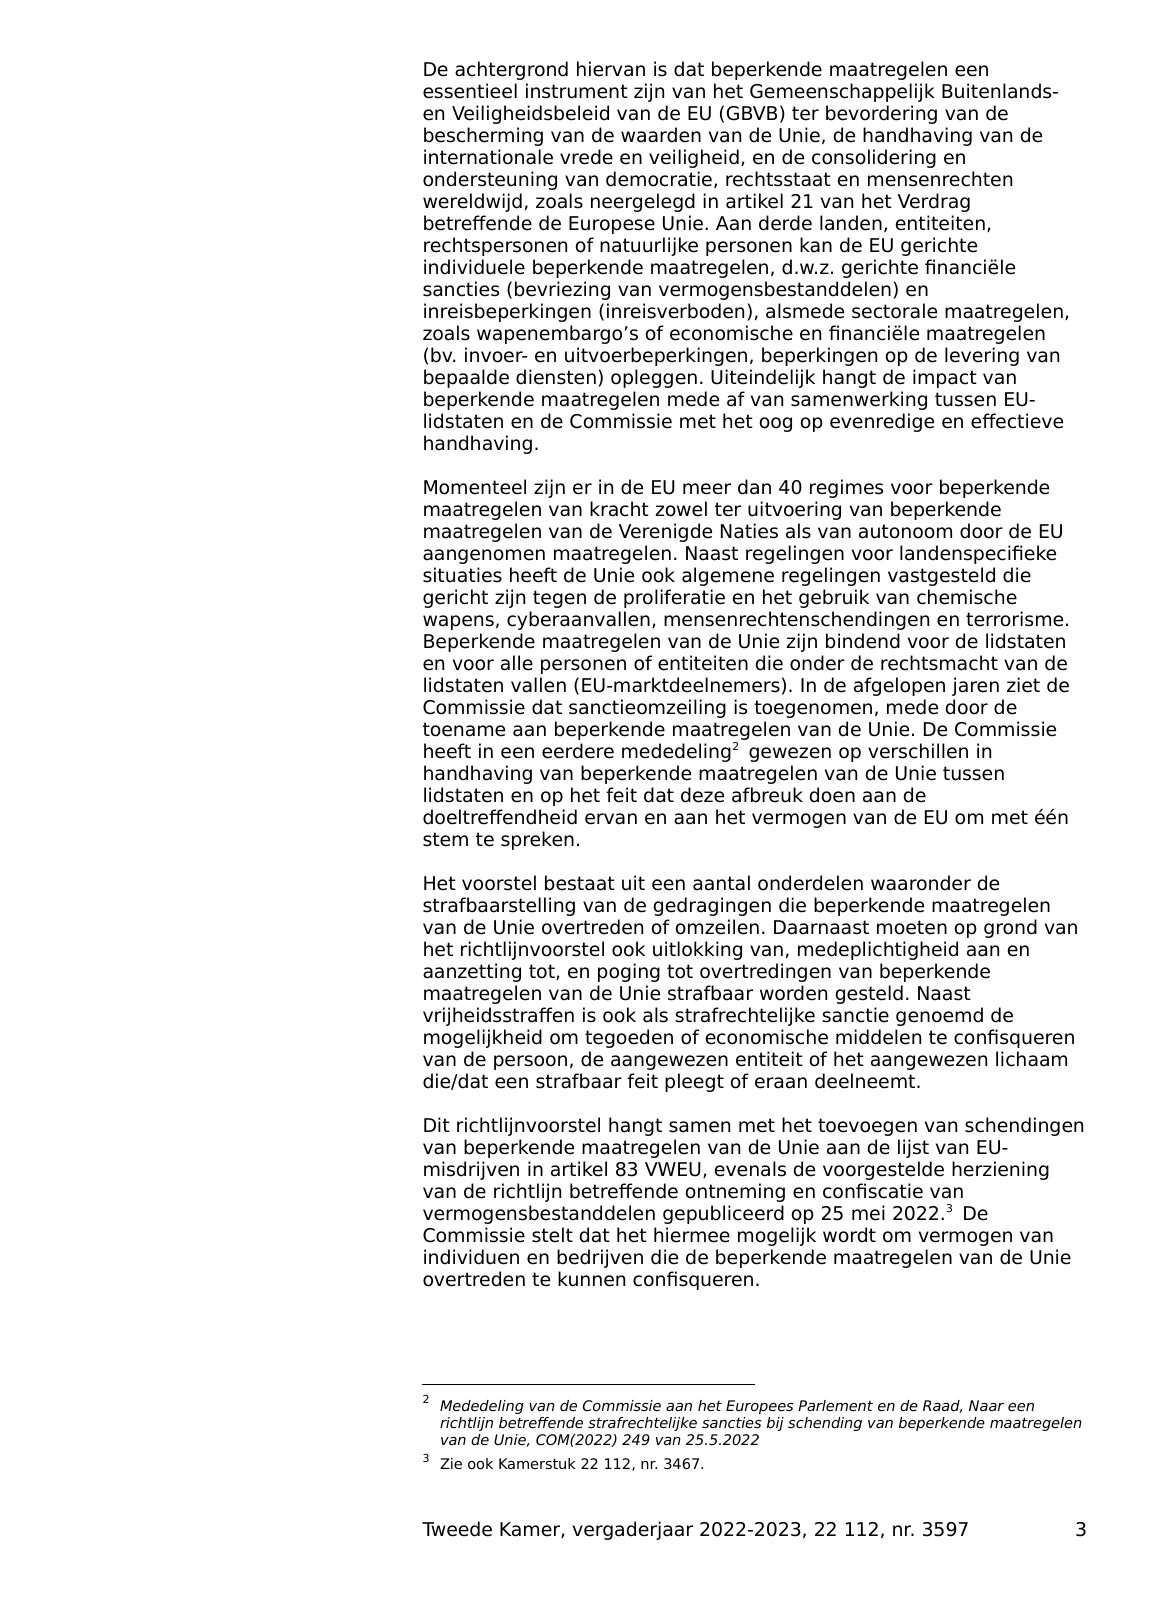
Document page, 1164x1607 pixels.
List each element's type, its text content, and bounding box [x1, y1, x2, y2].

text Dit richtlijnvoorstel hangt samen met het toevoegen van schendingen van beperkende maatregelen van de Unie aan de lijst van EU-misdrijven in artikel 83 VWEU, evenals de voorgestelde herziening van de richtlijn betreffende ontneming en confiscatie van vermogensbestanddelen gepubliceerd op 25 mei 2022. De Commissie stelt dat het hiermee mogelijk wordt om vermogen van individuen en bedrijven die de beperkende maatregelen van de Unie overtreden te kunnen confisqueren. [422, 1115, 1087, 1291]
text Mededeling van de Commissie aan het Europees Parlement en de Raad, Naar een richtlijn betreffende strafrechtelijke sancties bij schending van beperkende maatregelen van de Unie, COM(2022) 249 van 25.5.2022 [422, 1393, 1087, 1449]
text Momenteel zijn er in de EU meer dan 40 regimes voor beperkende maatregelen van kracht zowel ter uitvoering van beperkende maatregelen van de Verenigde Naties als van autonoom door de EU aangenomen maatregelen. Naast regelingen voor landenspecifieke situaties heeft de Unie ook algemene regelingen vastgesteld die gericht zijn tegen de proliferatie en het gebruik van chemische wapens, cyberaanvallen, mensenrechtenschendingen en terrorisme. Beperkende maatregelen van de Unie zijn bindend voor de lidstaten en voor alle personen of entiteiten die onder de rechtsmacht van de lidstaten vallen (EU-marktdeelnemers). In de afgelopen jaren ziet de Commissie dat sanctieomzeiling is toegenomen, mede door de toename aan beperkende maatregelen van de Unie. De Commissie heeft in een eerdere mededeling gewezen op verschillen in handhaving van beperkende maatregelen van de Unie tussen lidstaten en op het feit dat deze afbreuk doen aan de doeltreffendheid ervan en aan het vermogen van de EU om met één stem te spreken. [422, 477, 1087, 851]
text De achtergrond hiervan is dat beperkende maatregelen een essentieel instrument zijn van het Gemeenschappelijk Buitenlands- en Veiligheidsbeleid van de EU (GBVB) ter bevordering van de bescherming van de waarden van de Unie, de handhaving van de internationale vrede en veiligheid, en de consolidering en ondersteuning van democratie, rechtsstaat en mensenrechten wereldwijd, zoals neergelegd in artikel 21 van het Verdrag betreffende de Europese Unie. Aan derde landen, entiteiten, rechtspersonen of natuurlijke personen kan de EU gerichte individuele beperkende maatregelen, d.w.z. gerichte financiële sancties (bevriezing van vermogensbestanddelen) en inreisbeperkingen (inreisverboden), alsmede sectorale maatregelen, zoals wapenembargo’s of economische en financiële maatregelen (bv. invoer- en uitvoerbeperkingen, beperkingen op de levering van bepaalde diensten) opleggen. Uiteindelijk hangt de impact van beperkende maatregelen mede af van samenwerking tussen EU-lidstaten en de Commissie met het oog op evenredige en effectieve handhaving. [422, 59, 1087, 455]
text Het voorstel bestaat uit een aantal onderdelen waaronder de strafbaarstelling van de gedragingen die beperkende maatregelen van de Unie overtreden of omzeilen. Daarnaast moeten op grond van het richtlijnvoorstel ook uitlokking van, medeplichtigheid aan en aanzetting tot, en poging tot overtredingen van beperkende maatregelen van de Unie strafbaar worden gesteld. Naast vrijheidsstraffen is ook als strafrechtelijke sanctie genoemd de mogelijkheid om tegoeden of economische middelen te confisqueren van de persoon, de aangewezen entiteit of het aangewezen lichaam die/dat een strafbaar feit pleegt of eraan deelneemt. [422, 873, 1087, 1092]
text Zie ook Kamerstuk 22 112, nr. 3467. [422, 1452, 1087, 1474]
